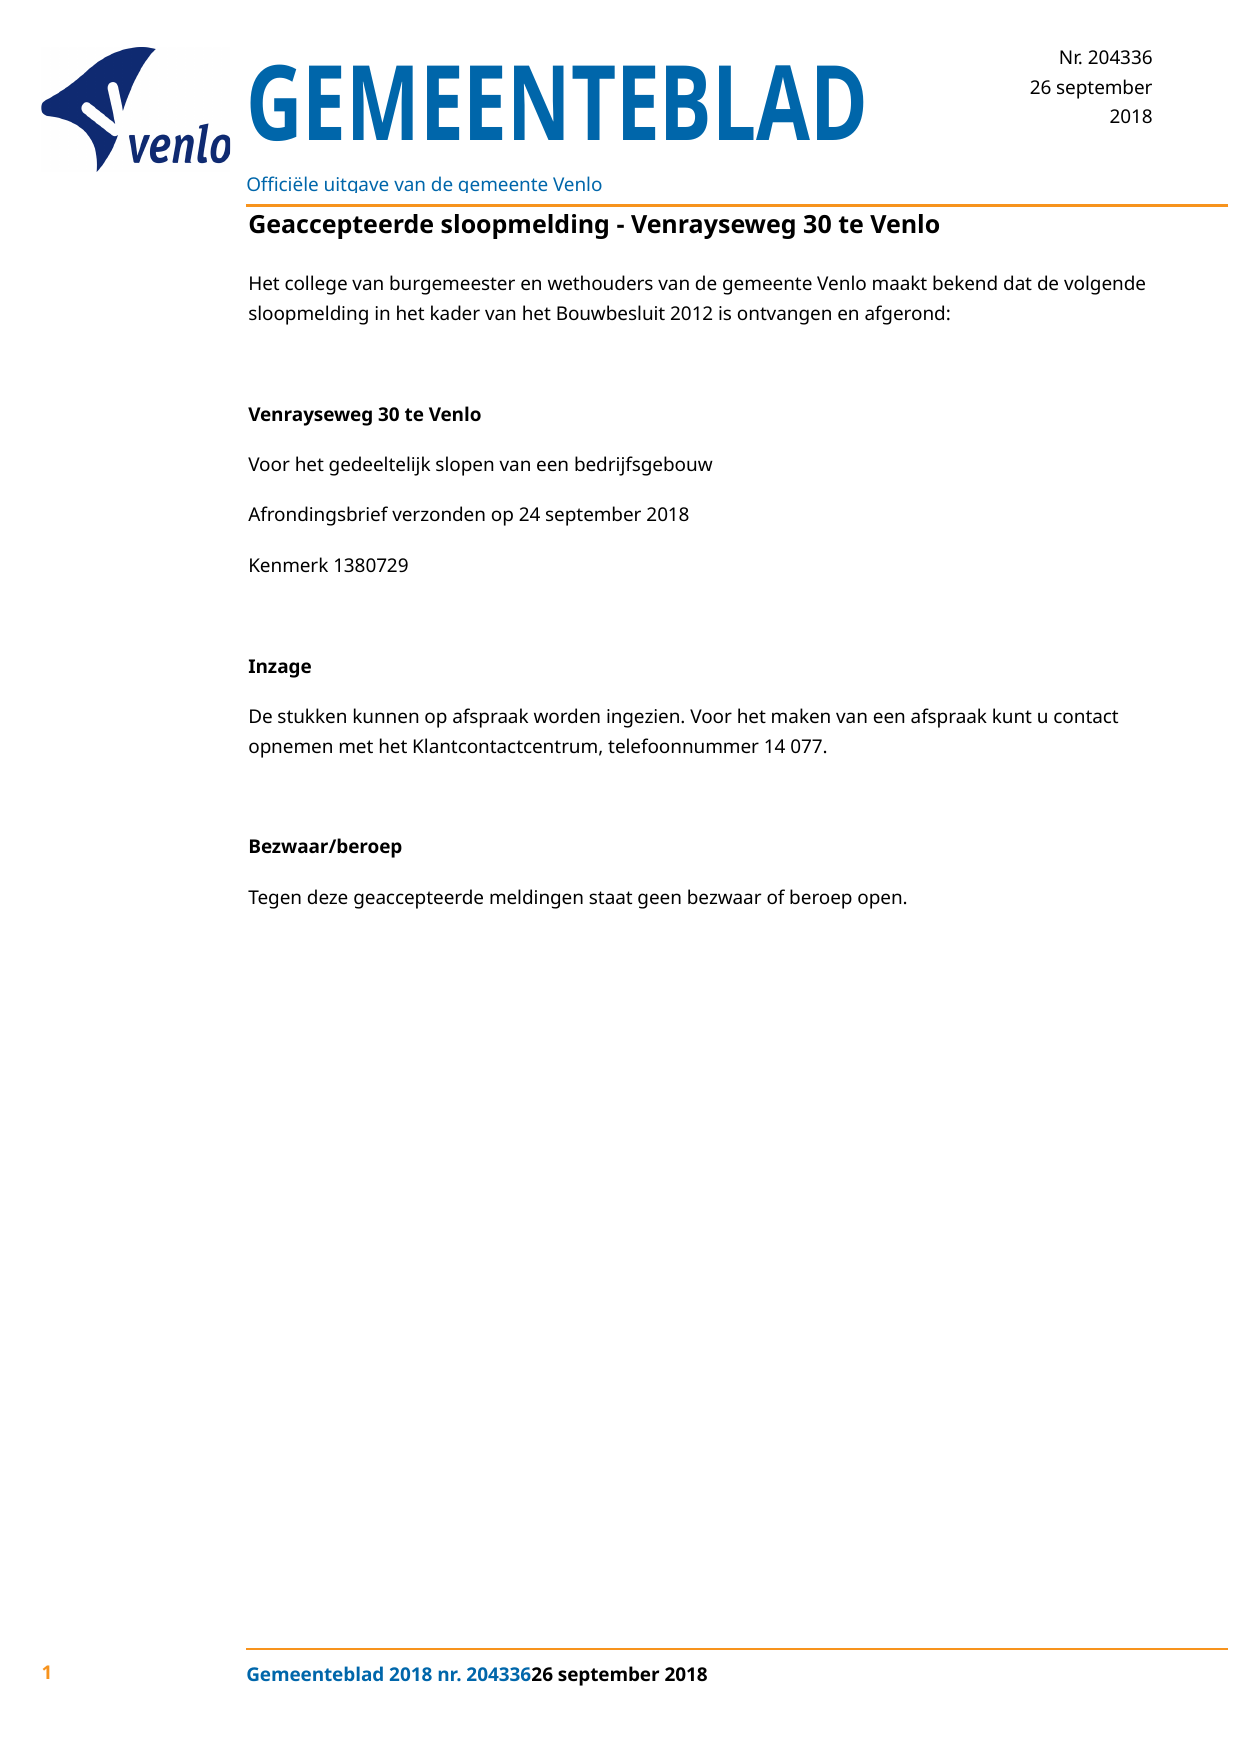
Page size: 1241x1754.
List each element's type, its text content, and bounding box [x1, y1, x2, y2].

text Kenmerk 1380729 [248, 552, 1152, 578]
text Bezwaar/beroep [248, 834, 1152, 859]
picture [41, 47, 231, 172]
text Afrondingsbrief verzonden op 24 september 2018 [248, 502, 1152, 527]
text Venrayseweg 30 te Venlo [248, 401, 1152, 426]
text Inzage [248, 653, 1152, 678]
text Tegen deze geaccepteerde meldingen staat geen bezwaar of beroep open. [248, 884, 1152, 910]
text Het college van burgemeester en wethouders van de gemeente Venlo maakt bekend dat de volgende sloopmelding in het kader van het Bouwbesluit 2012 is ontvangen en afgerond: [248, 270, 1152, 326]
text Geaccepteerde sloopmelding - Venrayseweg 30 te Venlo [248, 207, 1152, 241]
text De stukken kunnen op afspraak worden ingezien. Voor het maken van een afspraak kunt u contact opnemen met het Klantcontactcentrum, telefoonnummer 14 077. [248, 703, 1152, 758]
text Voor het gedeeltelijk slopen van een bedrijfsgebouw [248, 451, 1152, 477]
